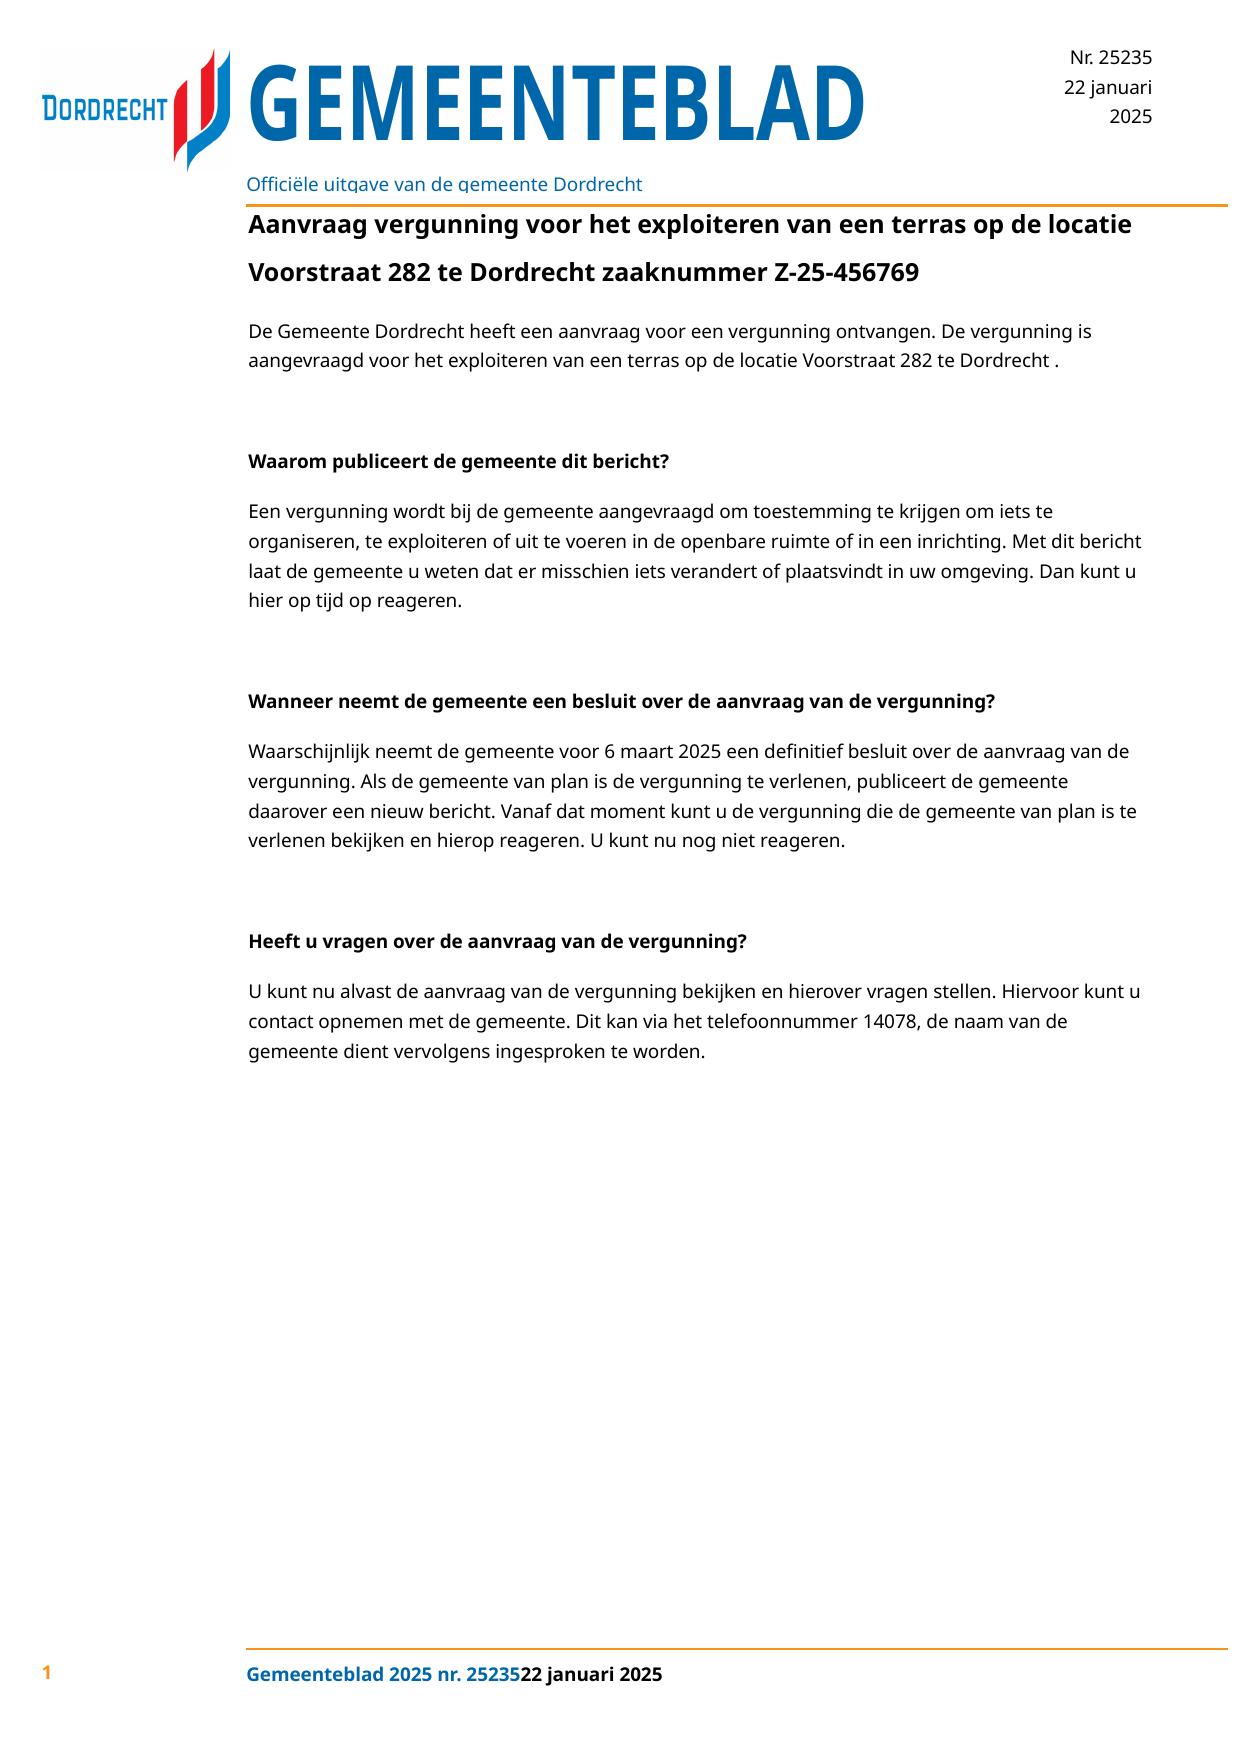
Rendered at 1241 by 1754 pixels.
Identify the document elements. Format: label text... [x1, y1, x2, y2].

text U kunt nu alvast de aanvraag van de vergunning bekijken en hierover vragen stellen. Hiervoor kunt u contact opnemen met de gemeente. Dit kan via het telefoonnummer 14078, de naam van de gemeente dient vervolgens ingesproken te worden. [248, 979, 1152, 1064]
text Heeft u vragen over de aanvraag van de vergunning? [248, 928, 1152, 954]
text Waarschijnlijk neemt de gemeente voor 6 maart 2025 een definitief besluit over de aanvraag van de vergunning. Als de gemeente van plan is de vergunning te verlenen, publiceert de gemeente daarover een nieuw bericht. Vanaf dat moment kunt u de vergunning die de gemeente van plan is te verlenen bekijken en hierop reageren. U kunt nu nog niet reageren. [248, 739, 1152, 853]
text Waarom publiceert de gemeente dit bericht? [248, 448, 1152, 474]
text Aanvraag vergunning voor het exploiteren van een terras op de locatie Voorstraat 282 te Dordrecht zaaknummer Z-25-456769 [248, 207, 1152, 288]
text De Gemeente Dordrecht heeft een aanvraag voor een vergunning ontvangen. De vergunning is aangevraagd voor het exploiteren van een terras op de locatie Voorstraat 282 te Dordrecht . [248, 318, 1152, 373]
picture [41, 47, 231, 172]
text Een vergunning wordt bij de gemeente aangevraagd om toestemming te krijgen om iets te organiseren, te exploiteren of uit te voeren in de openbare ruimte of in een inrichting. Met dit bericht laat de gemeente u weten dat er misschien iets verandert of plaatsvindt in uw omgeving. Dan kunt u hier op tijd op reageren. [248, 499, 1152, 613]
text Wanneer neemt de gemeente een besluit over de aanvraag van de vergunning? [248, 688, 1152, 714]
